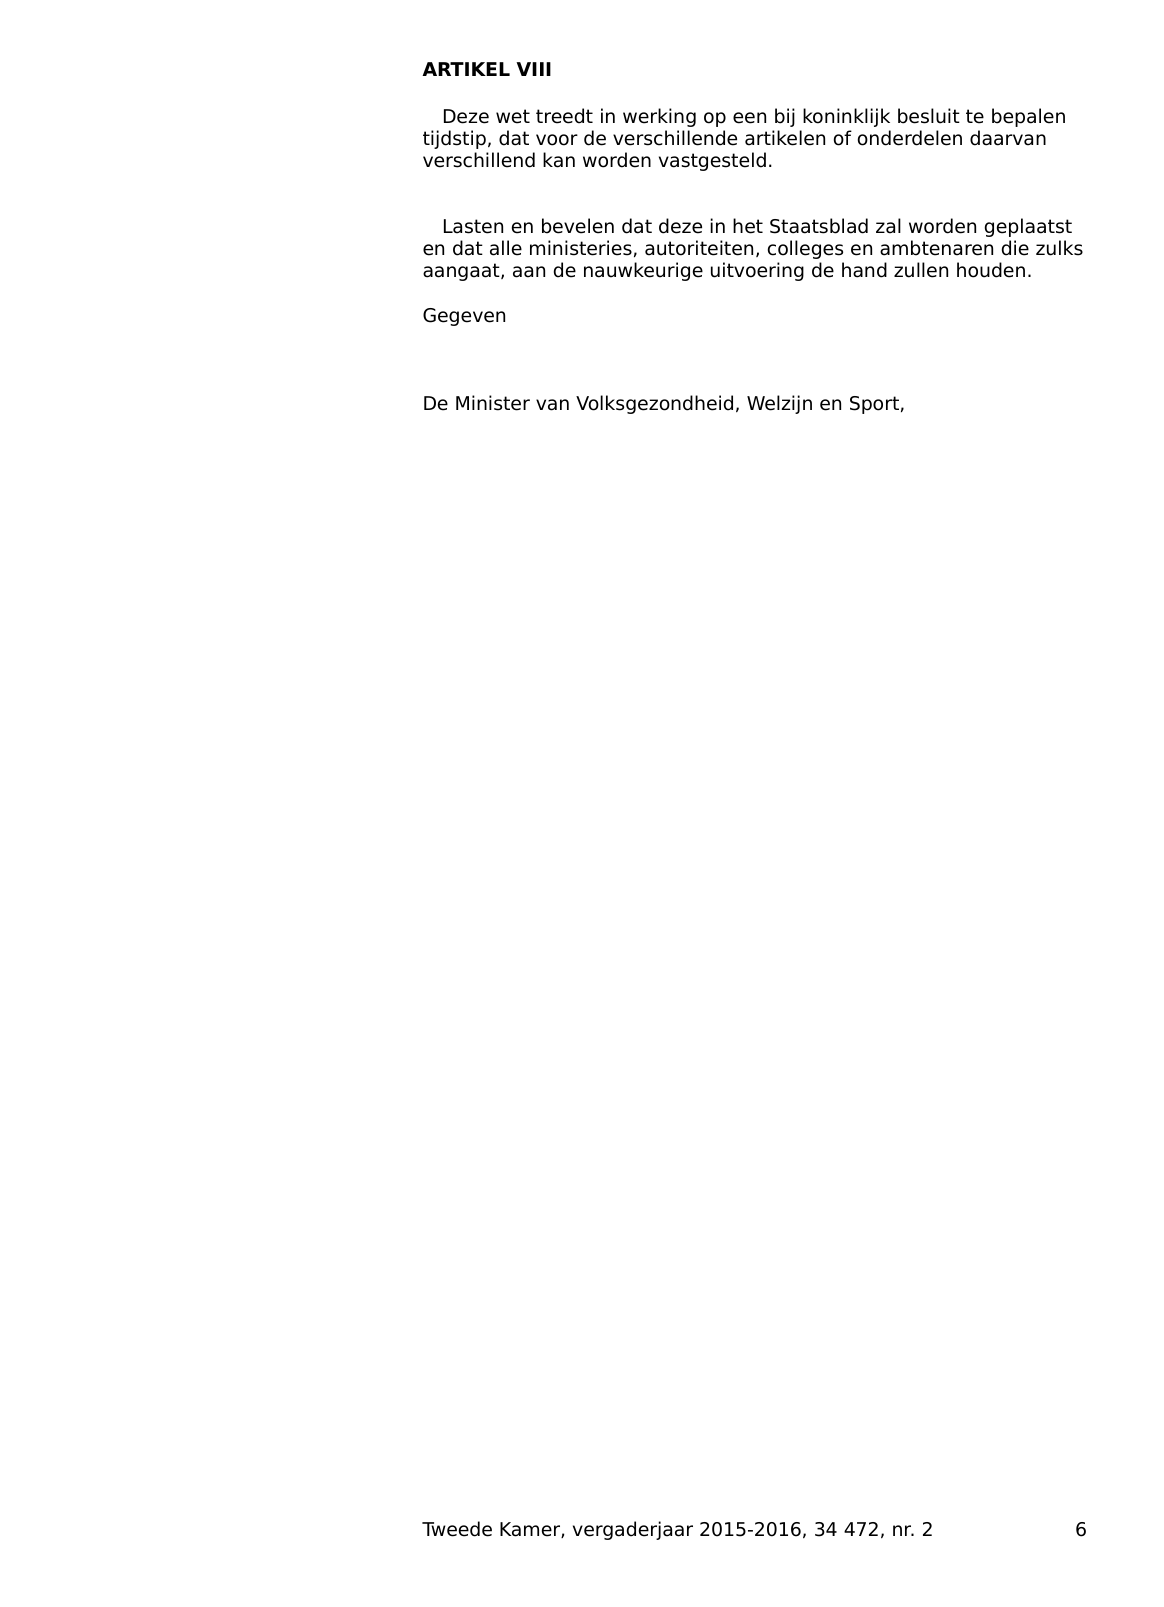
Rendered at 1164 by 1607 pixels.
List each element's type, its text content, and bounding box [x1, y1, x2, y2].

text Lasten en bevelen dat deze in het Staatsblad zal worden geplaatst en dat alle ministeries, autoriteiten, colleges en ambtenaren die zulks aangaat, aan de nauwkeurige uitvoering de hand zullen houden. [422, 216, 1087, 282]
text Gegeven [422, 304, 1087, 326]
text Deze wet treedt in werking op een bij koninklijk besluit te bepalen tijdstip, dat voor de verschillende artikelen of onderdelen daarvan verschillend kan worden vastgesteld. [422, 106, 1087, 172]
subtitle ARTIKEL VIII [422, 59, 1087, 81]
text De Minister van Volksgezondheid, Welzijn en Sport, [422, 393, 1087, 415]
